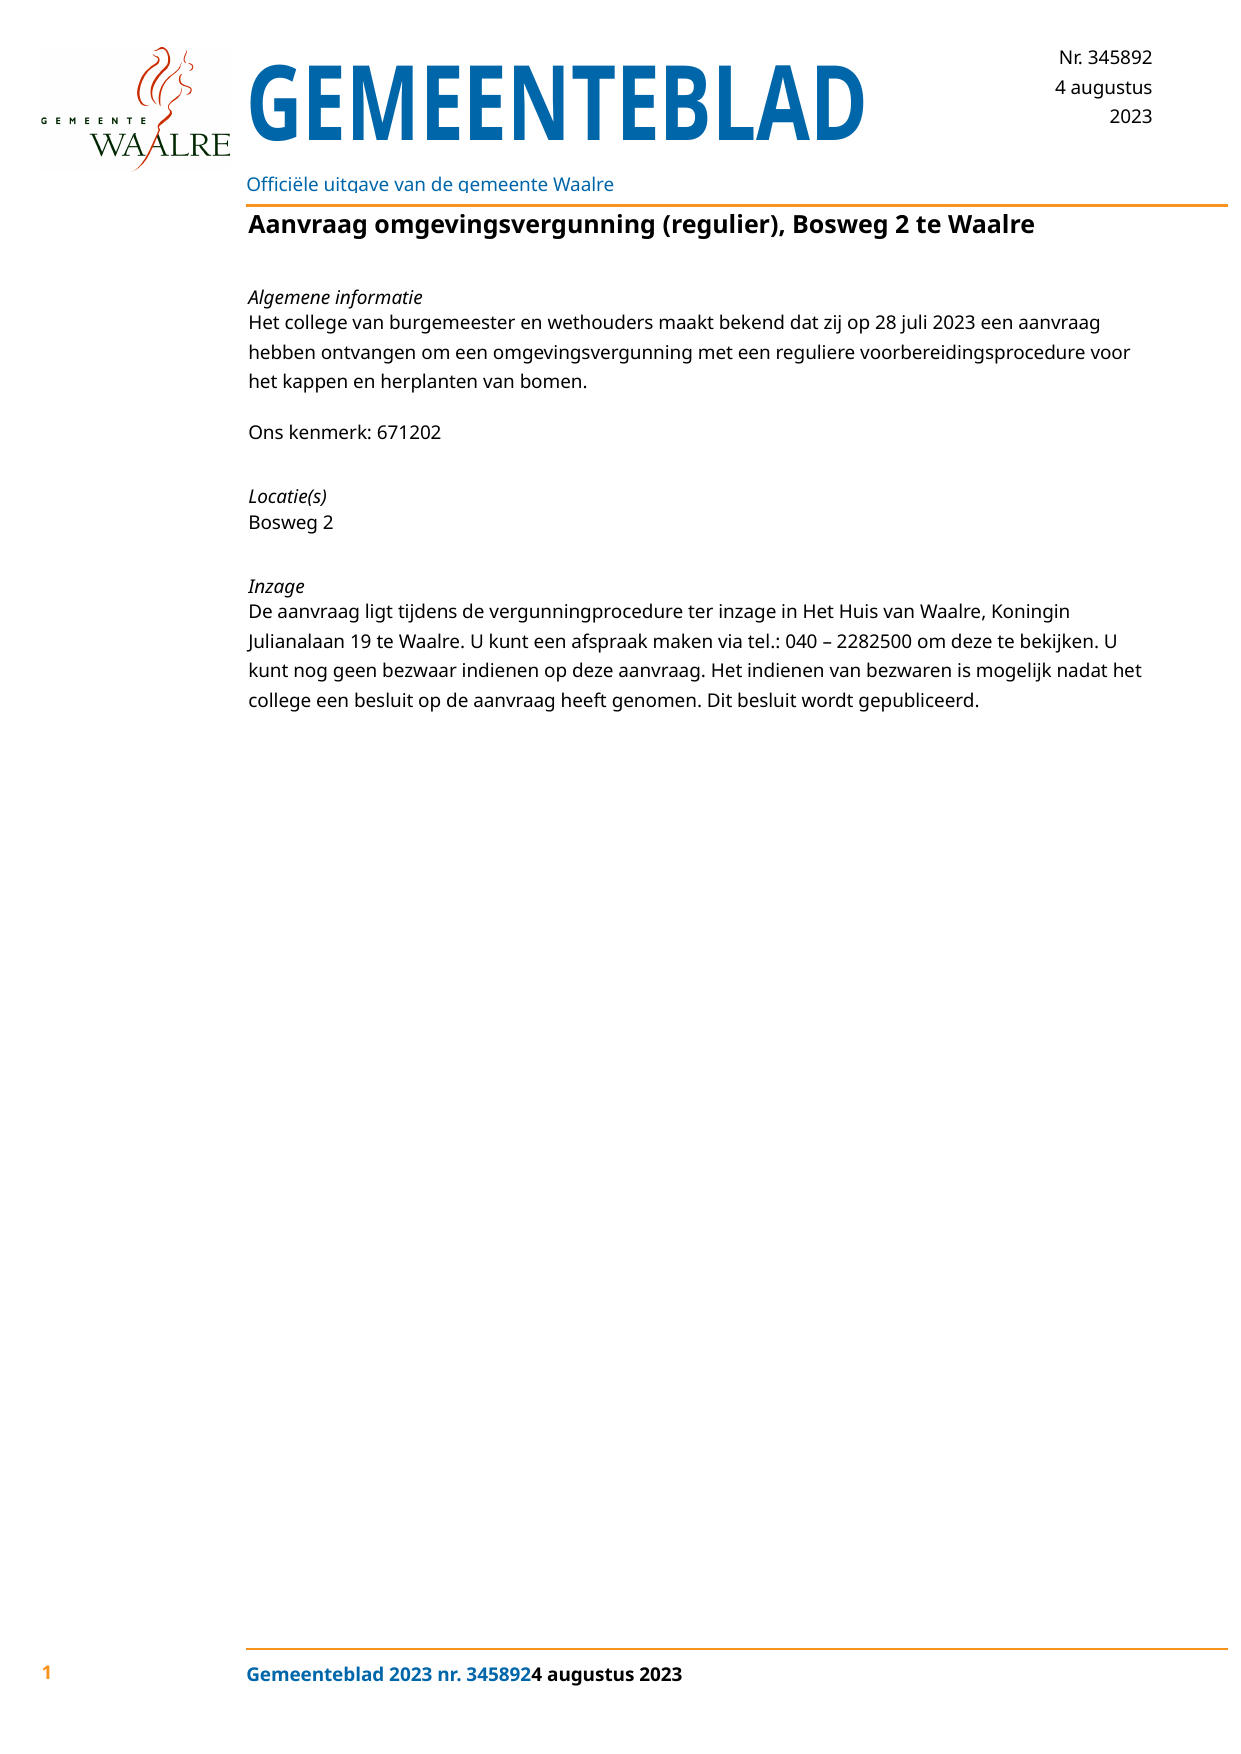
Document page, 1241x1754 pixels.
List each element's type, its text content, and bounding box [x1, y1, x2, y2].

text Ons kenmerk: 671202 [248, 419, 1152, 445]
text Algemene informatie [248, 284, 1152, 309]
text Aanvraag omgevingsvergunning (regulier), Bosweg 2 te Waalre [248, 207, 1152, 241]
text Inzage [248, 573, 1152, 598]
text Bosweg 2 [248, 509, 1152, 534]
text Locatie(s) [248, 483, 1152, 509]
picture [41, 47, 231, 172]
text De aanvraag ligt tijdens de vergunningprocedure ter inzage in Het Huis van Waalre, Koningin Julianalaan 19 te Waalre. U kunt een afspraak maken via tel.: 040 – 2282500 om deze te bekijken. U kunt nog geen bezwaar indienen op deze aanvraag. Het indienen van bezwaren is mogelijk nadat het college een besluit op de aanvraag heeft genomen. Dit besluit wordt gepubliceerd. [248, 598, 1152, 713]
text Het college van burgemeester en wethouders maakt bekend dat zij op 28 juli 2023 een aanvraag hebben ontvangen om een omgevingsvergunning met een reguliere voorbereidingsprocedure voor het kappen en herplanten van bomen. [248, 309, 1152, 394]
